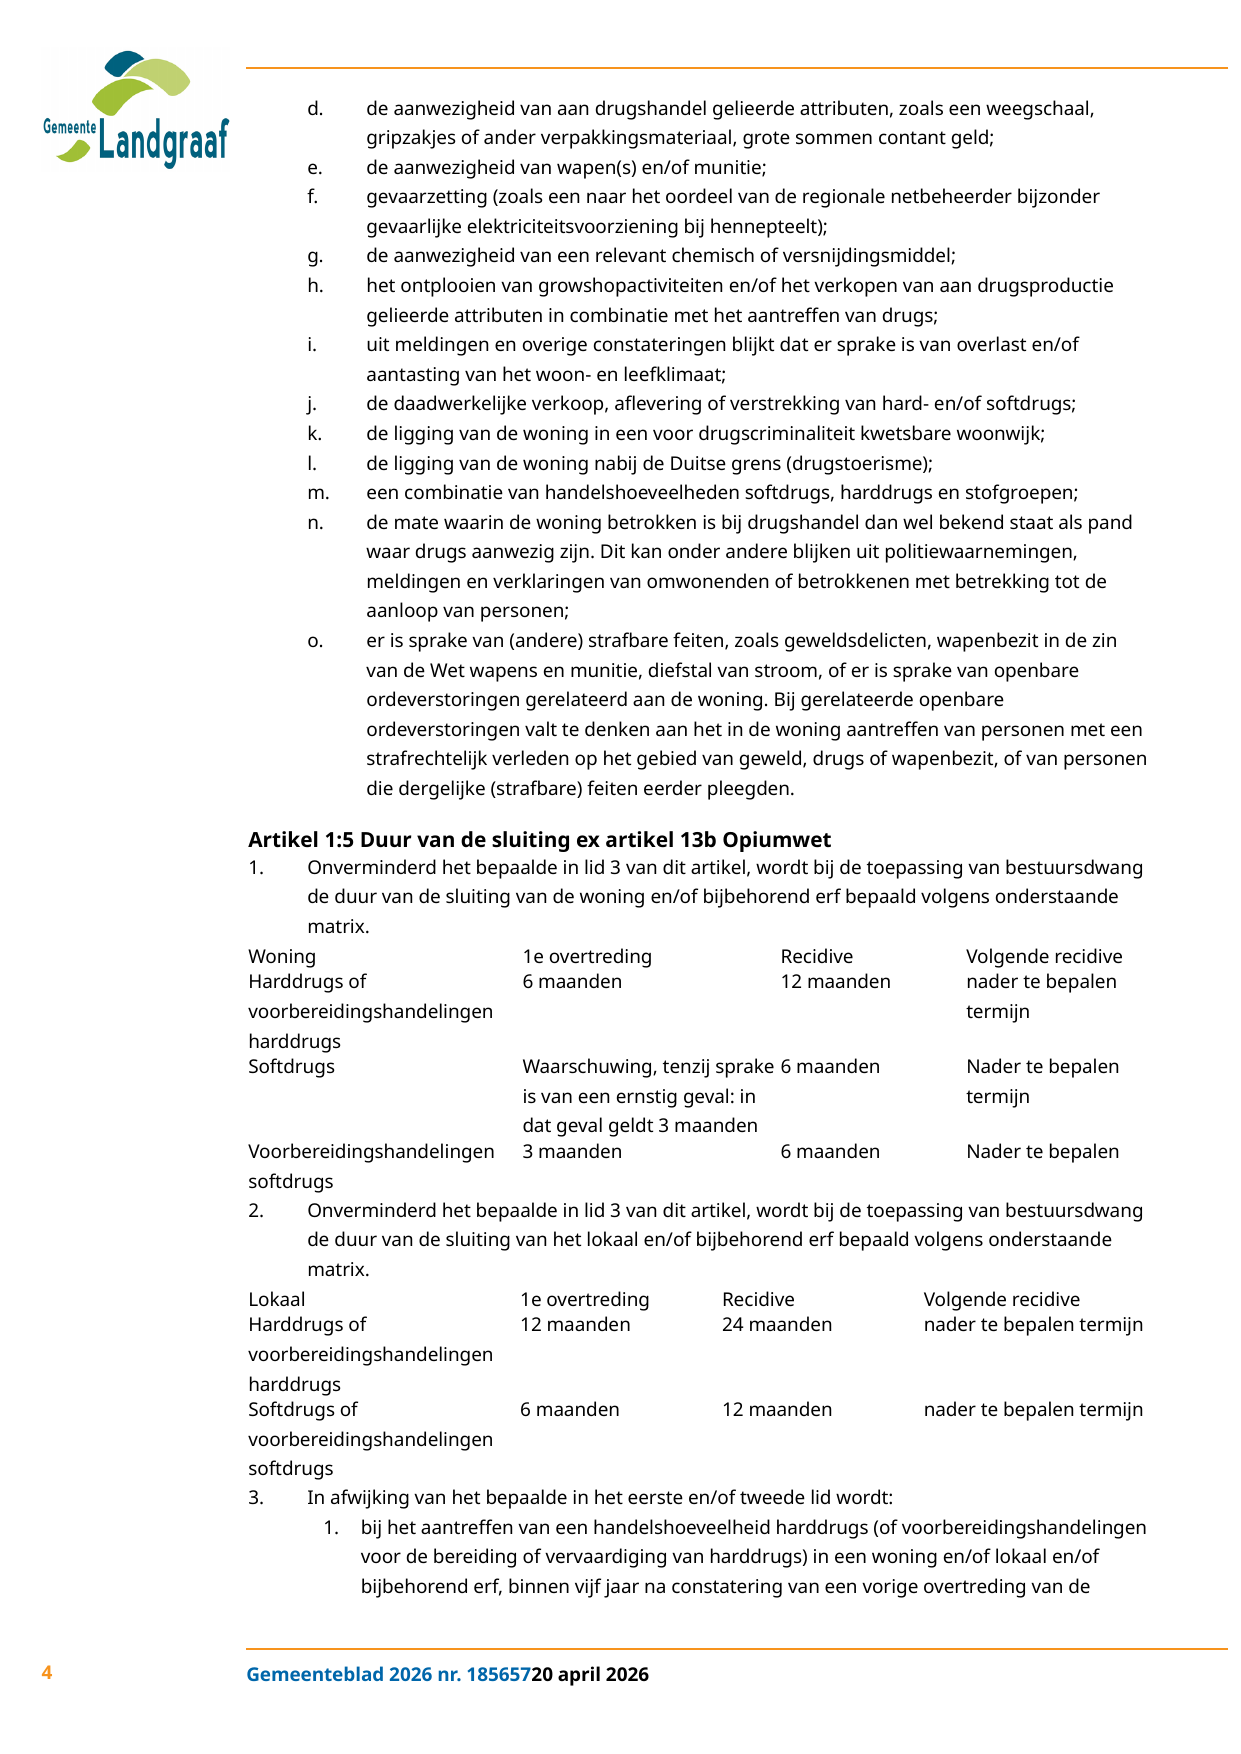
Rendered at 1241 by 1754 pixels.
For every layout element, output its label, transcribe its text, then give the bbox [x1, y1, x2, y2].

table_cell 3 maanden [522, 1139, 780, 1194]
table_cell Waarschuwing, tenzij sprake is van een ernstig geval: in dat geval geldt 3 maanden [522, 1054, 780, 1138]
table_header 1e overtreding [520, 1286, 722, 1312]
table_cell Softdrugs of voorbereidingshandelingen softdrugs [248, 1396, 520, 1481]
table_cell 6 maanden [522, 969, 780, 1053]
table_header Volgende recidive [924, 1286, 1152, 1312]
table_cell 12 maanden [722, 1396, 923, 1481]
list de aanwezigheid van wapen(s) en/of munitie; [307, 154, 1152, 180]
list het ontplooien van growshopactiviteiten en/of het verkopen van aan drugsproductie gelieerde attributen in combinatie met het aantreffen van drugs; [307, 272, 1152, 328]
list de daadwerkelijke verkoop, aflevering of verstrekking van hard- en/of softdrugs; [307, 391, 1152, 416]
table_header Volgende recidive [966, 943, 1152, 969]
list de ligging van de woning nabij de Duitse grens (drugstoerisme); [307, 450, 1152, 476]
table_header 1e overtreding [522, 943, 780, 969]
list de mate waarin de woning betrokken is bij drugshandel dan wel bekend staat als pand waar drugs aanwezig zijn. Dit kan onder andere blijken uit politiewaarnemingen, meldingen en verklaringen van omwonenden of betrokkenen met betrekking tot de aanloop van personen; [307, 509, 1152, 623]
table_cell 12 maanden [780, 969, 966, 1053]
table_header Woning [248, 943, 522, 969]
table_cell nader te bepalen termijn [966, 969, 1152, 1053]
list de aanwezigheid van aan drugshandel gelieerde attributen, zoals een weegschaal, gripzakjes of ander verpakkingsmateriaal, grote sommen contant geld; [307, 95, 1152, 150]
picture [41, 47, 231, 172]
table_cell Harddrugs of voorbereidingshandelingen harddrugs [248, 1312, 520, 1396]
table_cell 6 maanden [780, 1139, 966, 1194]
list Onverminderd het bepaalde in lid 3 van dit artikel, wordt bij de toepassing van bestuursdwang de duur van de sluiting van de woning en/of bijbehorend erf bepaald volgens onderstaande matrix. [248, 854, 1152, 939]
list gevaarzetting (zoals een naar het oordeel van de regionale netbeheerder bijzonder gevaarlijke elektriciteitsvoorziening bij hennepteelt); [307, 183, 1152, 239]
table_cell 12 maanden [520, 1312, 722, 1396]
table_cell 6 maanden [520, 1396, 722, 1481]
text Artikel 1:5 Duur van de sluiting ex artikel 13b Opiumwet [248, 826, 1152, 854]
table_cell 24 maanden [722, 1312, 923, 1396]
table_header Recidive [722, 1286, 923, 1312]
table_header Lokaal [248, 1286, 520, 1312]
list uit meldingen en overige constateringen blijkt dat er sprake is van overlast en/of aantasting van het woon- en leefklimaat; [307, 331, 1152, 387]
list In afwijking van het bepaalde in het eerste en/of tweede lid wordt: [248, 1484, 1152, 1510]
table_cell Softdrugs [248, 1054, 522, 1138]
list de ligging van de woning in een voor drugscriminaliteit kwetsbare woonwijk; [307, 420, 1152, 446]
list de aanwezigheid van een relevant chemisch of versnijdingsmiddel; [307, 243, 1152, 268]
list er is sprake van (andere) strafbare feiten, zoals geweldsdelicten, wapenbezit in de zin van de Wet wapens en munitie, diefstal van stroom, of er is sprake van openbare ordeverstoringen gerelateerd aan de woning. Bij gerelateerde openbare ordeverstoringen valt te denken aan het in de woning aantreffen van personen met een strafrechtelijk verleden op het gebied van geweld, drugs of wapenbezit, of van personen die dergelijke (strafbare) feiten eerder pleegden. [307, 627, 1152, 801]
table_cell nader te bepalen termijn [924, 1396, 1152, 1481]
table_cell 6 maanden [780, 1054, 966, 1138]
table_cell Harddrugs of voorbereidingshandelingen harddrugs [248, 969, 522, 1053]
table_cell Nader te bepalen [966, 1139, 1152, 1194]
table_cell nader te bepalen termijn [924, 1312, 1152, 1396]
table_cell Voorbereidingshandelingen softdrugs [248, 1139, 522, 1194]
list een combinatie van handelshoeveelheden softdrugs, harddrugs en stofgroepen; [307, 479, 1152, 505]
table_header Recidive [780, 943, 966, 969]
list bij het aantreffen van een handelshoeveelheid harddrugs (of voorbereidingshandelingen voor de bereiding of vervaardiging van harddrugs) in een woning en/of lokaal en/of bijbehorend erf, binnen vijf jaar na constatering van een vorige overtreding van de [323, 1514, 1152, 1599]
table_cell Nader te bepalen termijn [966, 1054, 1152, 1138]
list Onverminderd het bepaalde in lid 3 van dit artikel, wordt bij de toepassing van bestuursdwang de duur van de sluiting van het lokaal en/of bijbehorend erf bepaald volgens onderstaande matrix. [248, 1197, 1152, 1282]
